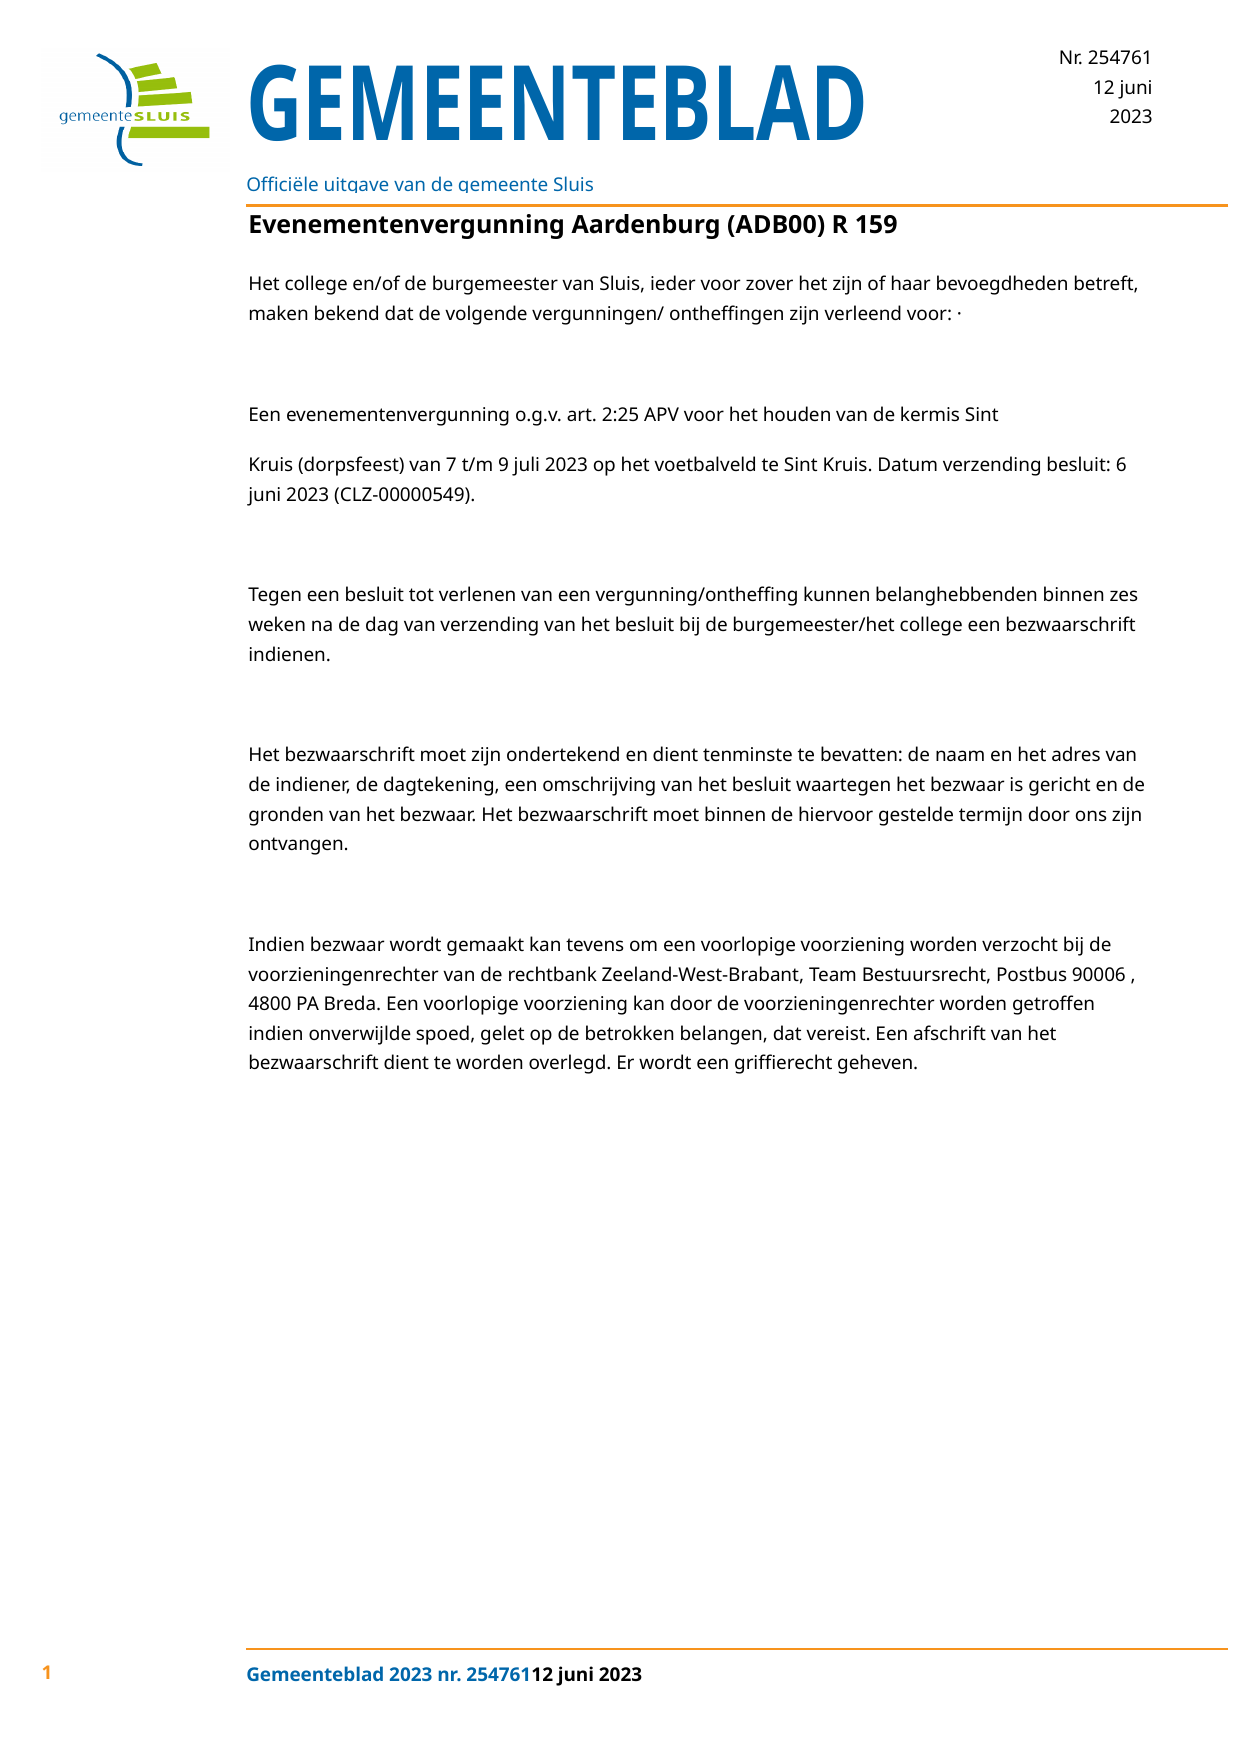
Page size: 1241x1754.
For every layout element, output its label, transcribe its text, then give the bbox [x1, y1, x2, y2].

text Indien bezwaar wordt gemaakt kan tevens om een voorlopige voorziening worden verzocht bij de voorzieningenrechter van de rechtbank Zeeland-West-Brabant, Team Bestuursrecht, Postbus 90006 , 4800 PA Breda. Een voorlopige voorziening kan door de voorzieningenrechter worden getroffen indien onverwijlde spoed, gelet op de betrokken belangen, dat vereist. Een afschrift van het bezwaarschrift dient te worden overlegd. Er wordt een griffierecht geheven. [248, 931, 1152, 1075]
text Het bezwaarschrift moet zijn ondertekend en dient tenminste te bevatten: de naam en het adres van de indiener, de dagtekening, een omschrijving van het besluit waartegen het bezwaar is gericht en de gronden van het bezwaar. Het bezwaarschrift moet binnen de hiervoor gestelde termijn door ons zijn ontvangen. [248, 742, 1152, 856]
text Evenementenvergunning Aardenburg (ADB00) R 159 [248, 207, 1152, 241]
text Een evenementenvergunning o.g.v. art. 2:25 APV voor het houden van de kermis Sint [248, 401, 1152, 426]
text Tegen een besluit tot verlenen van een vergunning/ontheffing kunnen belanghebbenden binnen zes weken na de dag van verzending van het besluit bij de burgemeester/het college een bezwaarschrift indienen. [248, 582, 1152, 666]
picture [41, 47, 231, 172]
text Kruis (dorpsfeest) van 7 t/m 9 juli 2023 op het voetbalveld te Sint Kruis. Datum verzending besluit: 6 juni 2023 (CLZ-00000549). [248, 451, 1152, 506]
text Het college en/of de burgemeester van Sluis, ieder voor zover het zijn of haar bevoegdheden betreft, maken bekend dat de volgende vergunningen/ ontheffingen zijn verleend voor: · [248, 270, 1152, 326]
